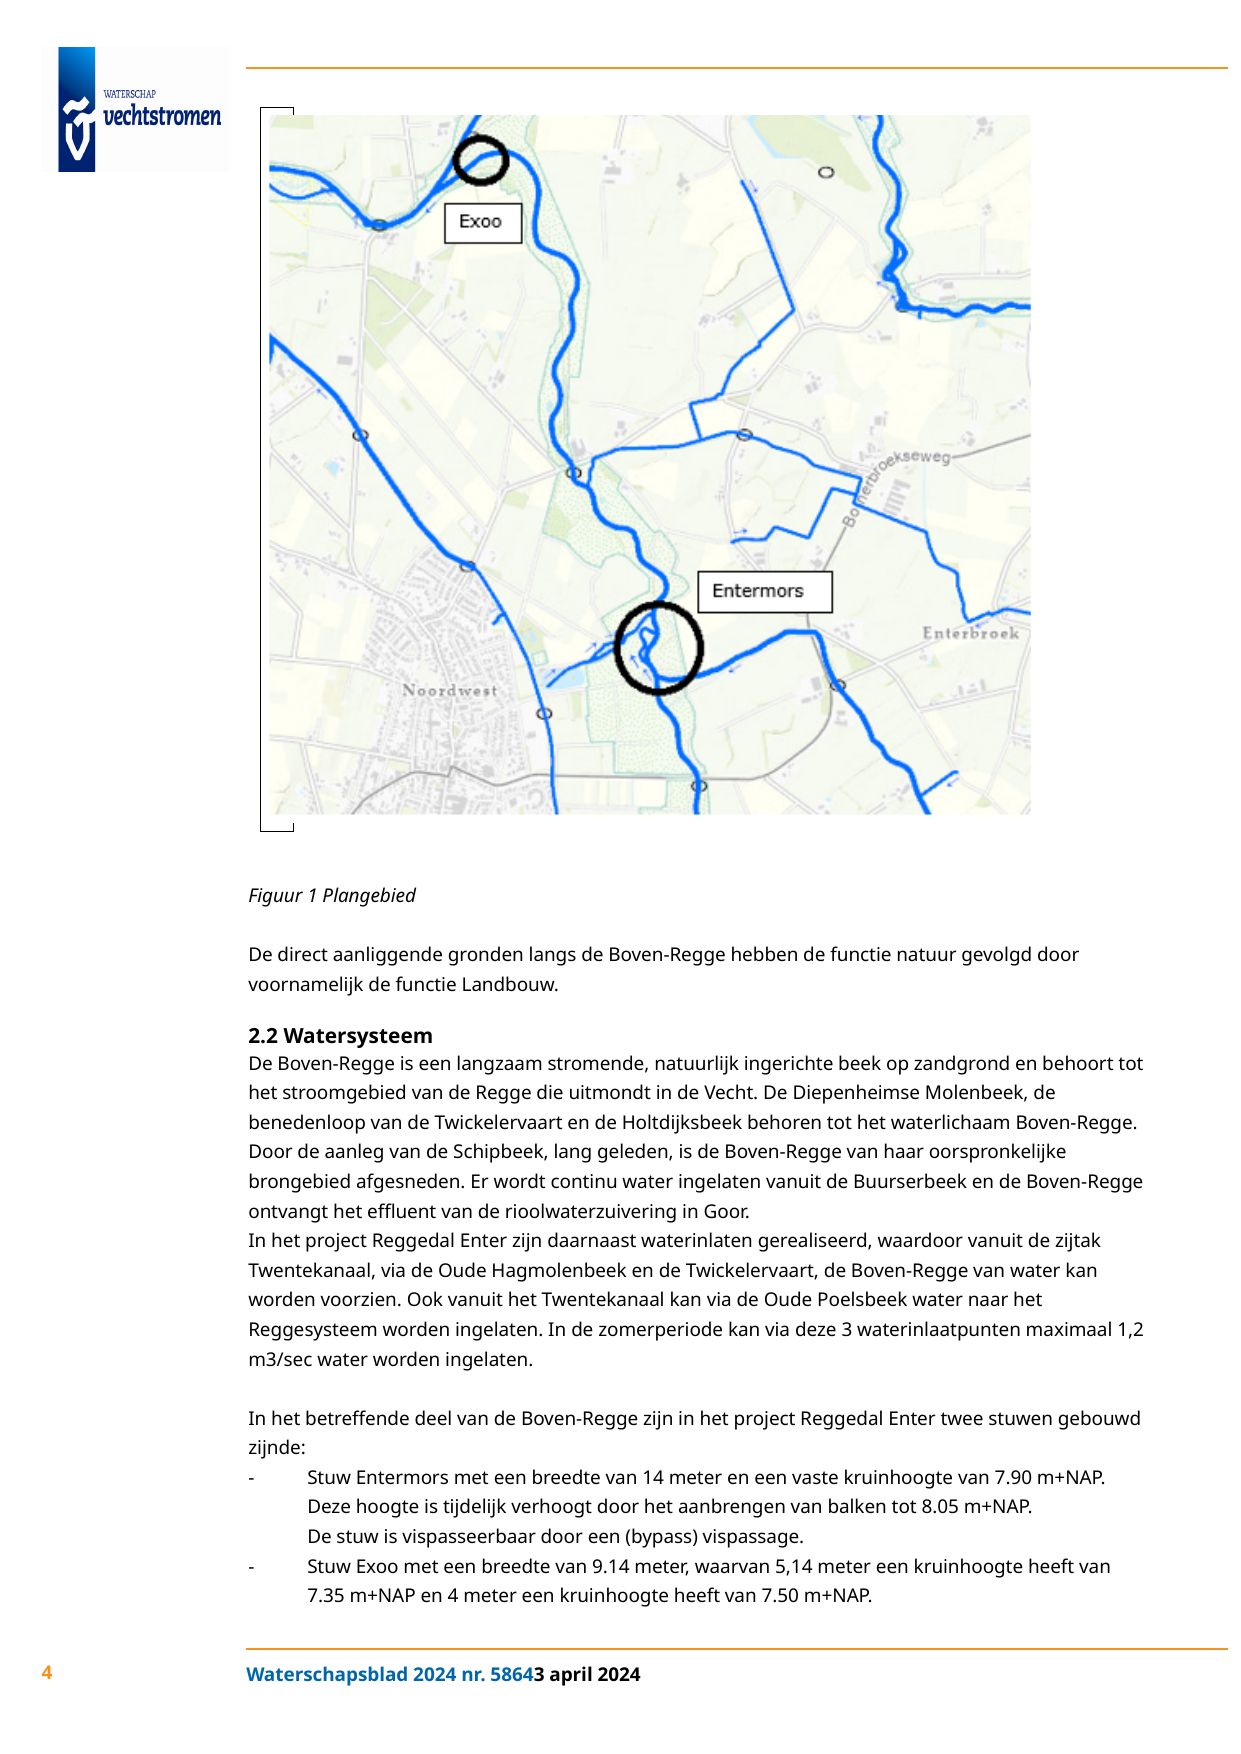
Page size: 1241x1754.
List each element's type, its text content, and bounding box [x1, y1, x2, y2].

text De Boven-Regge is een langzaam stromende, natuurlijk ingerichte beek op zandgrond en behoort tot het stroomgebied van de Regge die uitmondt in de Vecht. De Diepenheimse Molenbeek, de benedenloop van de Twickelervaart en de Holtdijksbeek behoren tot het waterlichaam Boven-Regge. Door de aanleg van de Schipbeek, lang geleden, is de Boven-Regge van haar oorspronkelijke brongebied afgesneden. Er wordt continu water ingelaten vanuit de Buurserbeek en de Boven-Regge ontvangt het effluent van de rioolwaterzuivering in Goor. [248, 1050, 1152, 1224]
picture [268, 115, 1036, 823]
text Figuur 1 Plangebied [248, 882, 1152, 908]
list Stuw Entermors met een breedte van 14 meter en een vaste kruinhoogte van 7.90 m+NAP. Deze hoogte is tijdelijk verhoogt door het aanbrengen van balken tot 8.05 m+NAP. [248, 1464, 1152, 1519]
text De direct aanliggende gronden langs de Boven-Regge hebben de functie natuur gevolgd door voornamelijk de functie Landbouw. [248, 942, 1152, 997]
text In het betreffende deel van de Boven-Regge zijn in het project Reggedal Enter twee stuwen gebouwd zijnde: [248, 1405, 1152, 1460]
text 2.2 Watersysteem [248, 1022, 1152, 1050]
picture [41, 47, 231, 172]
text In het project Reggedal Enter zijn daarnaast waterinlaten gerealiseerd, waardoor vanuit de zijtak Twentekanaal, via de Oude Hagmolenbeek en de Twickelervaart, de Boven-Regge van water kan worden voorzien. Ook vanuit het Twentekanaal kan via de Oude Poelsbeek water naar het Reggesysteem worden ingelaten. In de zomerperiode kan via deze 3 waterinlaatpunten maximaal 1,2 m3/sec water worden ingelaten. [248, 1227, 1152, 1372]
list Stuw Exoo met een breedte van 9.14 meter, waarvan 5,14 meter een kruinhoogte heeft van 7.35 m+NAP en 4 meter een kruinhoogte heeft van 7.50 m+NAP. [248, 1553, 1152, 1608]
list De stuw is vispasseerbaar door een (bypass) vispassage. [248, 1523, 1152, 1549]
